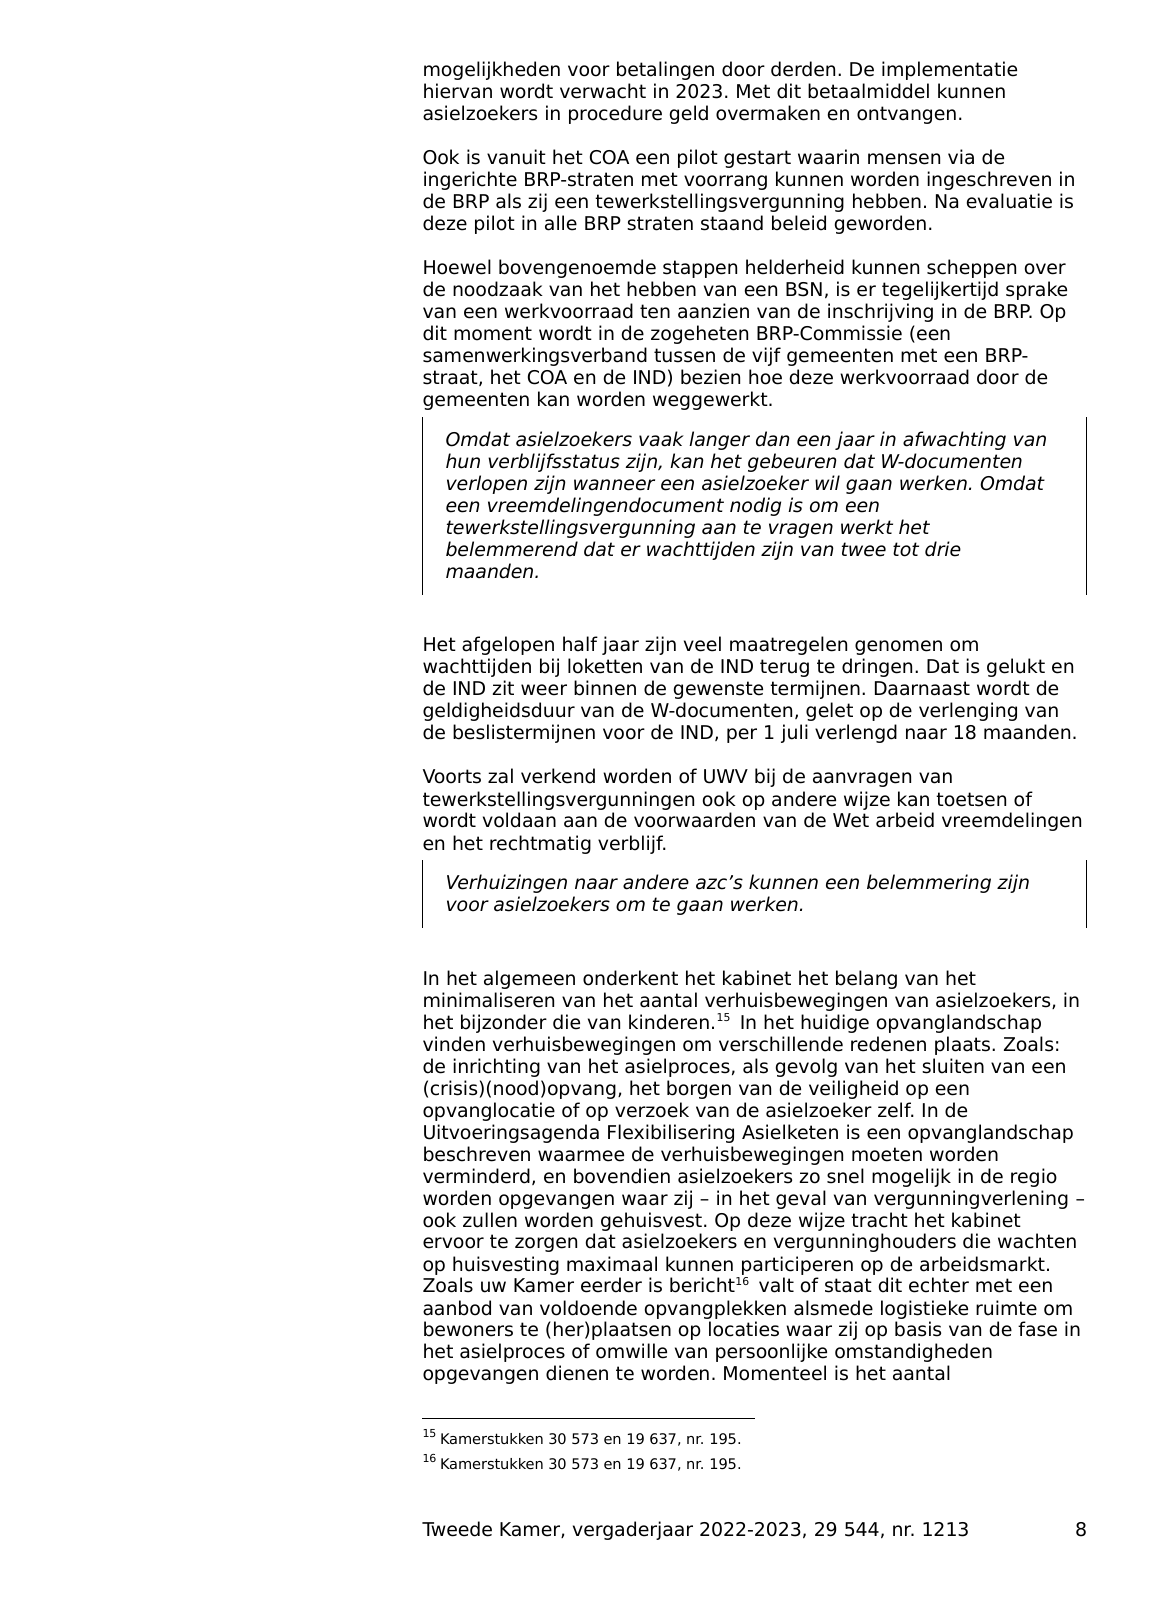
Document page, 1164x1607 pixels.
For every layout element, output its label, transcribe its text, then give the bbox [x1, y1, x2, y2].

text Het afgelopen half jaar zijn veel maatregelen genomen om wachttijden bij loketten van de IND terug te dringen. Dat is gelukt en de IND zit weer binnen de gewenste termijnen. Daarnaast wordt de geldigheidsduur van de W-documenten, gelet op de verlenging van de beslistermijnen voor de IND, per 1 juli verlengd naar 18 maanden. [422, 634, 1087, 744]
text Voorts zal verkend worden of UWV bij de aanvragen van tewerkstellingsvergunningen ook op andere wijze kan toetsen of wordt voldaan aan de voorwaarden van de Wet arbeid vreemdelingen en het rechtmatig verblijf. [422, 766, 1087, 854]
text Hoewel bovengenoemde stappen helderheid kunnen scheppen over de noodzaak van het hebben van een BSN, is er tegelijkertijd sprake van een werkvoorraad ten aanzien van de inschrijving in de BRP. Op dit moment wordt in de zogeheten BRP-Commissie (een samenwerkingsverband tussen de vijf gemeenten met een BRP-straat, het COA en de IND) bezien hoe deze werkvoorraad door de gemeenten kan worden weggewerkt. [422, 257, 1087, 411]
table_header Verhuizingen naar andere azc’s kunnen een belemmering zijn voor asielzoekers om te gaan werken. [423, 860, 1086, 928]
text In het algemeen onderkent het kabinet het belang van het minimaliseren van het aantal verhuisbewegingen van asielzoekers, in het bijzonder die van kinderen. In het huidige opvanglandschap vinden verhuisbewegingen om verschillende redenen plaats. Zoals: de inrichting van het asielproces, als gevolg van het sluiten van een (crisis)(nood)opvang, het borgen van de veiligheid op een opvanglocatie of op verzoek van de asielzoeker zelf. In de Uitvoeringsagenda Flexibilisering Asielketen is een opvanglandschap beschreven waarmee de verhuisbewegingen moeten worden verminderd, en bovendien asielzoekers zo snel mogelijk in de regio worden opgevangen waar zij – in het geval van vergunningverlening – ook zullen worden gehuisvest. Op deze wijze tracht het kabinet ervoor te zorgen dat asielzoekers en vergunninghouders die wachten op huisvesting maximaal kunnen participeren op de arbeidsmarkt. Zoals uw Kamer eerder is bericht valt of staat dit echter met een aanbod van voldoende opvangplekken alsmede logistieke ruimte om bewoners te (her)plaatsen op locaties waar zij op basis van de fase in het asielproces of omwille van persoonlijke omstandigheden opgevangen dienen te worden. Momenteel is het aantal [422, 968, 1087, 1385]
text Ook is vanuit het COA een pilot gestart waarin mensen via de ingerichte BRP-straten met voorrang kunnen worden ingeschreven in de BRP als zij een tewerkstellingsvergunning hebben. Na evaluatie is deze pilot in alle BRP straten staand beleid geworden. [422, 147, 1087, 235]
text mogelijkheden voor betalingen door derden. De implementatie hiervan wordt verwacht in 2023. Met dit betaalmiddel kunnen asielzoekers in procedure geld overmaken en ontvangen. [422, 59, 1087, 125]
text Kamerstukken 30 573 en 19 637, nr. 195. [422, 1452, 1087, 1474]
text Kamerstukken 30 573 en 19 637, nr. 195. [422, 1427, 1087, 1449]
table_header Omdat asielzoekers vaak langer dan een jaar in afwachting van hun verblijfsstatus zijn, kan het gebeuren dat W-documenten verlopen zijn wanneer een asielzoeker wil gaan werken. Omdat een vreemdelingendocument nodig is om een tewerkstellingsvergunning aan te vragen werkt het belemmerend dat er wachttijden zijn van twee tot drie maanden. [423, 417, 1086, 594]
